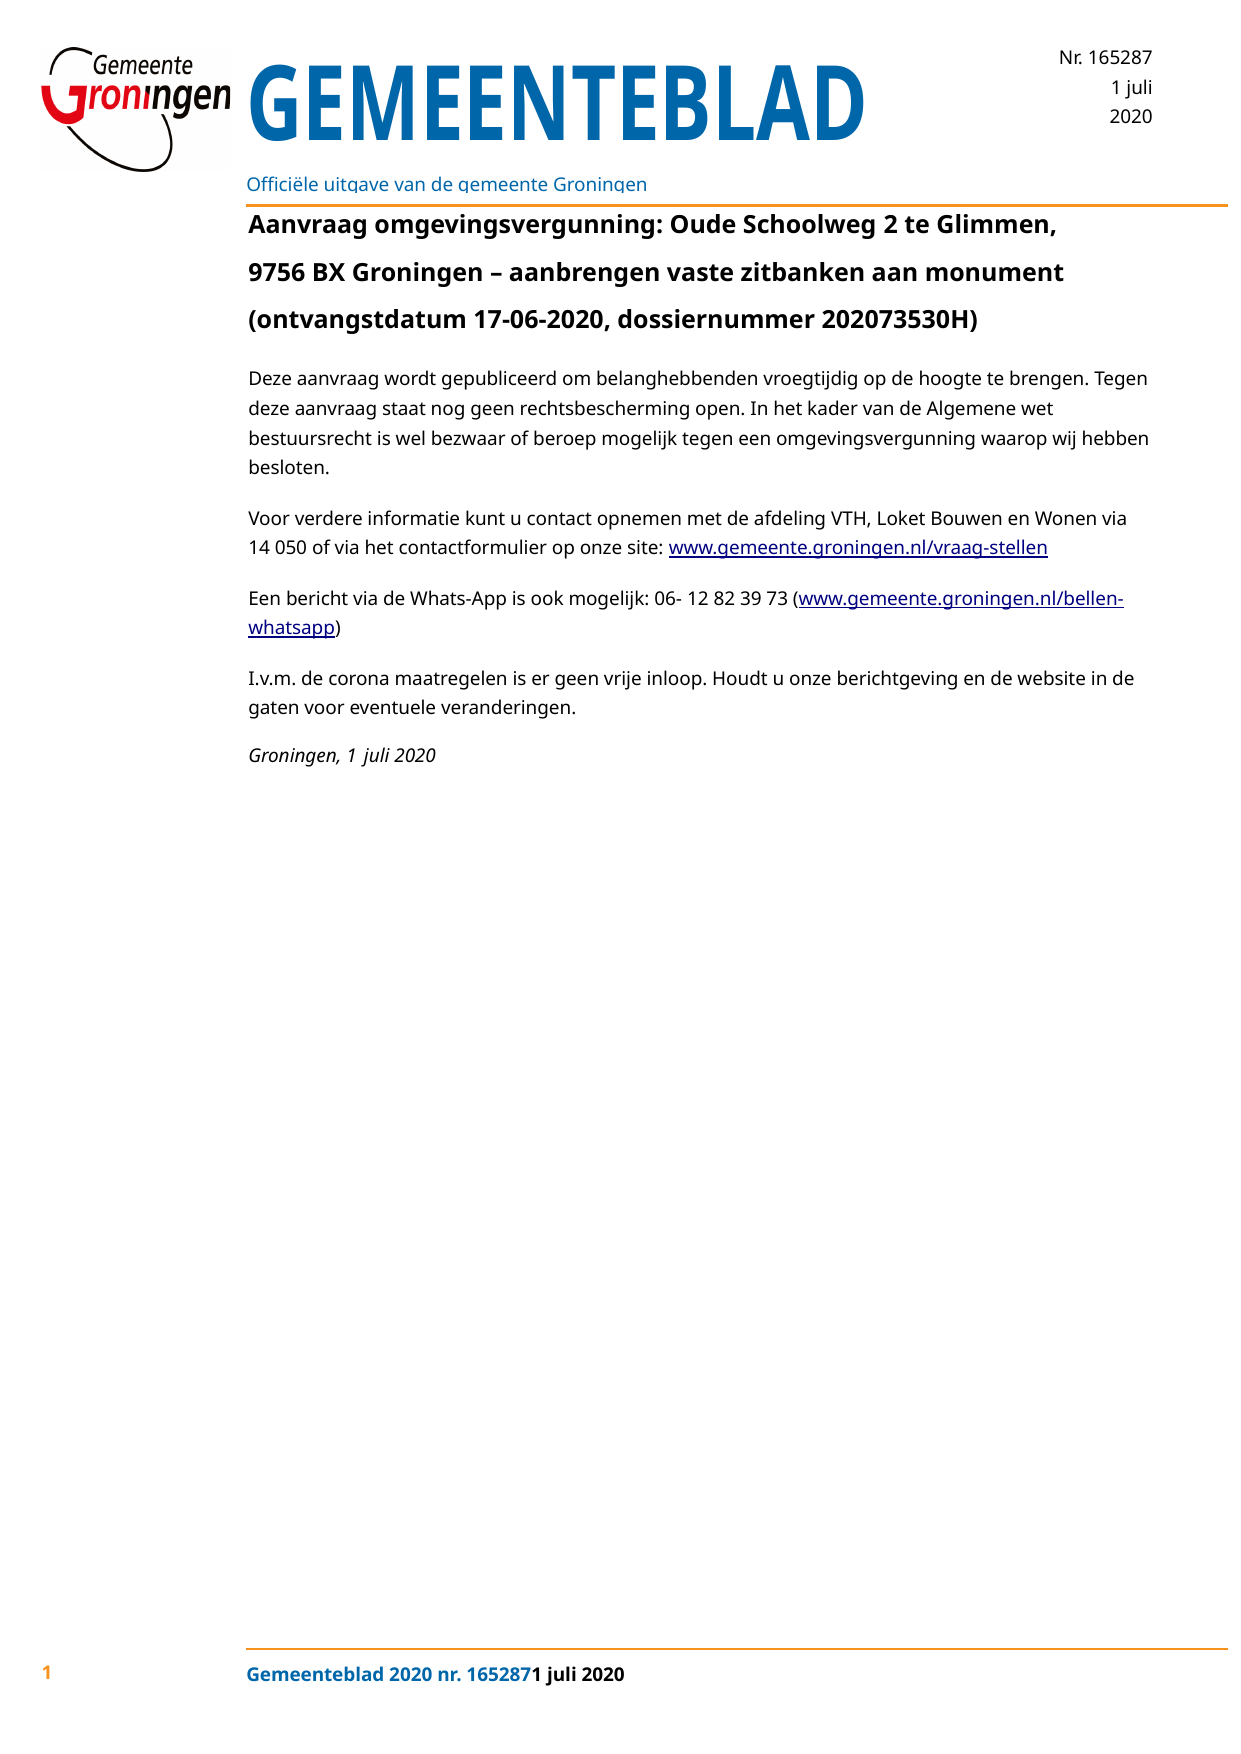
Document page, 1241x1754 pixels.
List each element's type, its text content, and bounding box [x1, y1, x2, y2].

text Voor verdere informatie kunt u contact opnemen met de afdeling VTH, Loket Bouwen en Wonen via 14 050 of via het contactformulier op onze site: www.gemeente.groningen.nl/vraag-stellen [248, 505, 1152, 560]
text I.v.m. de corona maatregelen is er geen vrije inloop. Houdt u onze berichtgeving en de website in de gaten voor eventuele veranderingen. [248, 665, 1152, 720]
text Deze aanvraag wordt gepubliceerd om belanghebbenden vroegtijdig op de hoogte te brengen. Tegen deze aanvraag staat nog geen rechtsbescherming open. In het kader van de Algemene wet bestuursrecht is wel bezwaar of beroep mogelijk tegen een omgevingsvergunning waarop wij hebben besloten. [248, 366, 1152, 480]
text Groningen, 1 juli 2020 [248, 742, 1152, 768]
picture [41, 47, 231, 172]
text Aanvraag omgevingsvergunning: Oude Schoolweg 2 te Glimmen, 9756 BX Groningen – aanbrengen vaste zitbanken aan monument (ontvangstdatum 17-06-2020, dossiernummer 202073530H) [248, 207, 1152, 336]
text Een bericht via de Whats-App is ook mogelijk: 06- 12 82 39 73 (www.gemeente.groningen.nl/bellen-whatsapp) [248, 585, 1152, 640]
